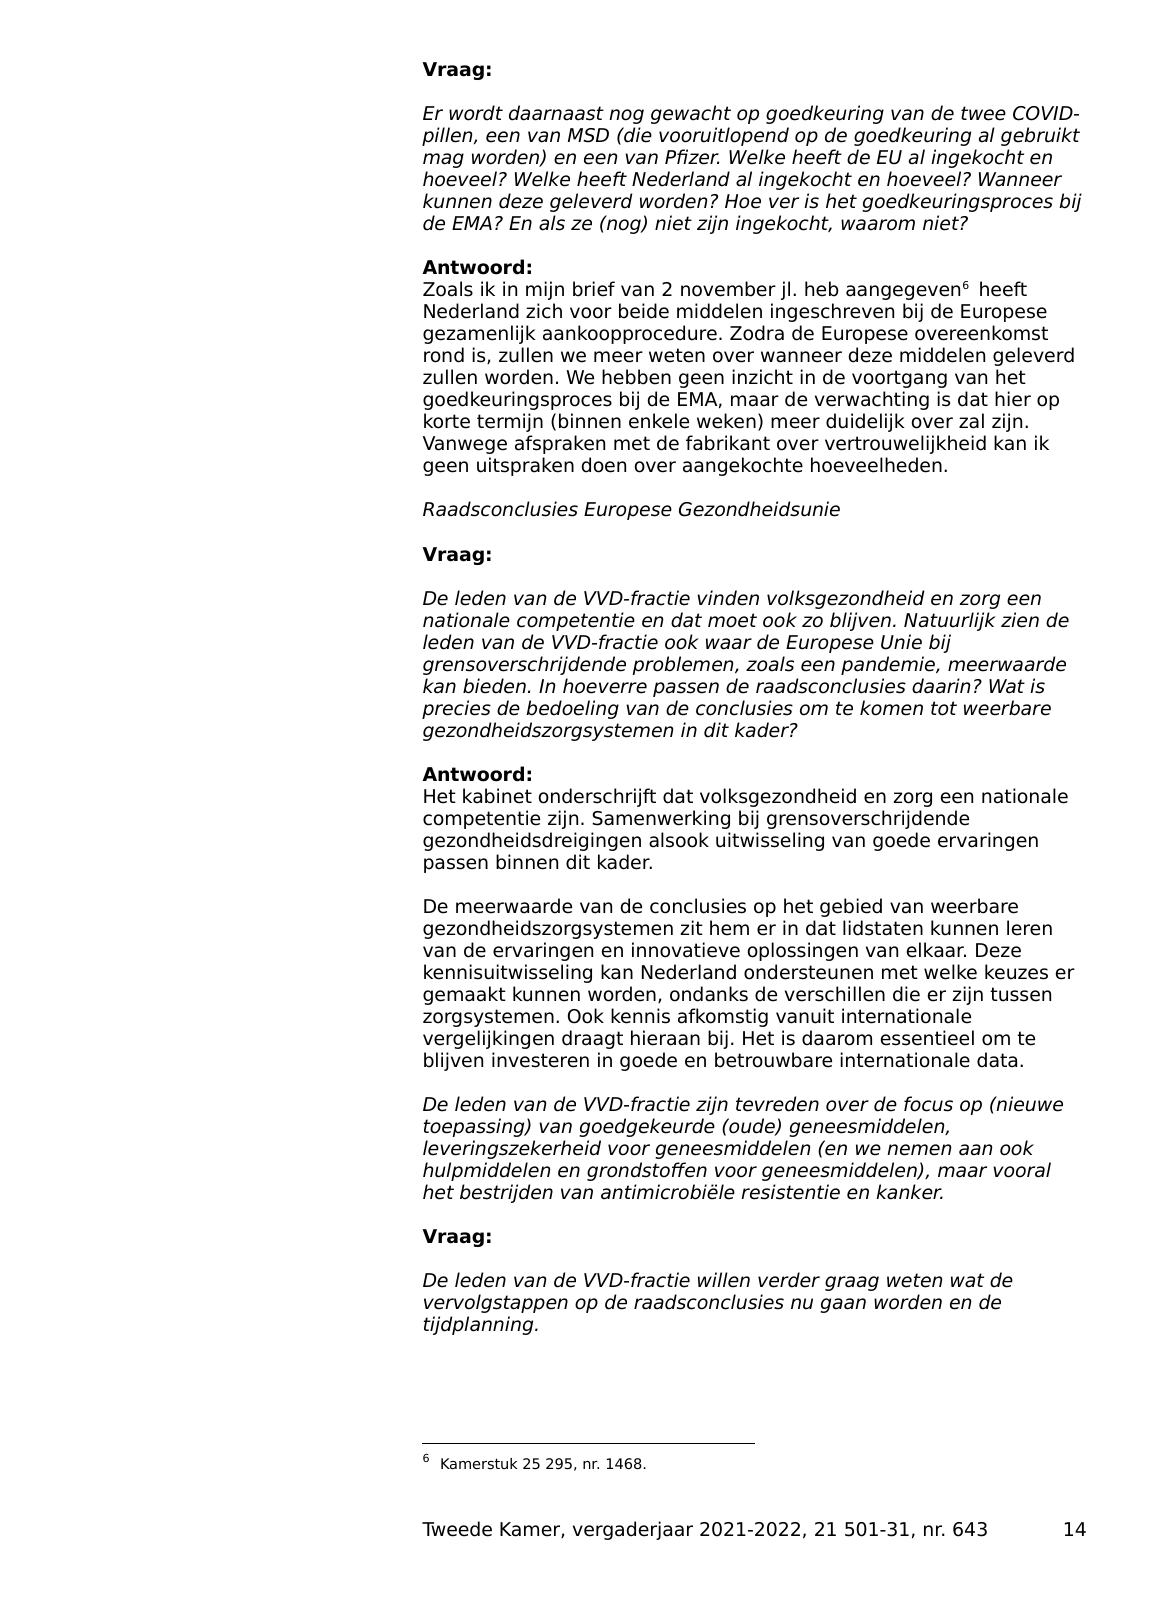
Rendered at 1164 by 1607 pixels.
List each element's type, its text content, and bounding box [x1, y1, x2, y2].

subtitle Vraag: [422, 543, 1087, 565]
subtitle Antwoord: [422, 764, 1087, 786]
text De leden van de VVD-fractie willen verder graag weten wat de vervolgstappen op de raadsconclusies nu gaan worden en de tijdplanning. [422, 1270, 1087, 1336]
text De meerwaarde van de conclusies op het gebied van weerbare gezondheidszorgsystemen zit hem er in dat lidstaten kunnen leren van de ervaringen en innovatieve oplossingen van elkaar. Deze kennisuitwisseling kan Nederland ondersteunen met welke keuzes er gemaakt kunnen worden, ondanks de verschillen die er zijn tussen zorgsystemen. Ook kennis afkomstig vanuit internationale vergelijkingen draagt hieraan bij. Het is daarom essentieel om te blijven investeren in goede en betrouwbare internationale data. [422, 896, 1087, 1072]
text Kamerstuk 25 295, nr. 1468. [422, 1452, 1087, 1474]
subtitle Antwoord: [422, 257, 1087, 279]
text Zoals ik in mijn brief van 2 november jl. heb aangegeven heeft Nederland zich voor beide middelen ingeschreven bij de Europese gezamenlijk aankoopprocedure. Zodra de Europese overeenkomst rond is, zullen we meer weten over wanneer deze middelen geleverd zullen worden. We hebben geen inzicht in de voortgang van het goedkeuringsproces bij de EMA, maar de verwachting is dat hier op korte termijn (binnen enkele weken) meer duidelijk over zal zijn. Vanwege afspraken met de fabrikant over vertrouwelijkheid kan ik geen uitspraken doen over aangekochte hoeveelheden. [422, 279, 1087, 477]
subtitle Raadsconclusies Europese Gezondheidsunie [422, 499, 1087, 521]
text Er wordt daarnaast nog gewacht op goedkeuring van de twee COVID-pillen, een van MSD (die vooruitlopend op de goedkeuring al gebruikt mag worden) en een van Pfizer. Welke heeft de EU al ingekocht en hoeveel? Welke heeft Nederland al ingekocht en hoeveel? Wanneer kunnen deze geleverd worden? Hoe ver is het goedkeuringsproces bij de EMA? En als ze (nog) niet zijn ingekocht, waarom niet? [422, 103, 1087, 235]
text De leden van de VVD-fractie zijn tevreden over de focus op (nieuwe toepassing) van goedgekeurde (oude) geneesmiddelen, leveringszekerheid voor geneesmiddelen (en we nemen aan ook hulpmiddelen en grondstoffen voor geneesmiddelen), maar vooral het bestrijden van antimicrobiële resistentie en kanker. [422, 1094, 1087, 1204]
text Het kabinet onderschrijft dat volksgezondheid en zorg een nationale competentie zijn. Samenwerking bij grensoverschrijdende gezondheidsdreigingen alsook uitwisseling van goede ervaringen passen binnen dit kader. [422, 786, 1087, 873]
subtitle Vraag: [422, 1226, 1087, 1248]
text De leden van de VVD-fractie vinden volksgezondheid en zorg een nationale competentie en dat moet ook zo blijven. Natuurlijk zien de leden van de VVD-fractie ook waar de Europese Unie bij grensoverschrijdende problemen, zoals een pandemie, meerwaarde kan bieden. In hoeverre passen de raadsconclusies daarin? Wat is precies de bedoeling van de conclusies om te komen tot weerbare gezondheidszorgsystemen in dit kader? [422, 588, 1087, 741]
subtitle Vraag: [422, 59, 1087, 81]
